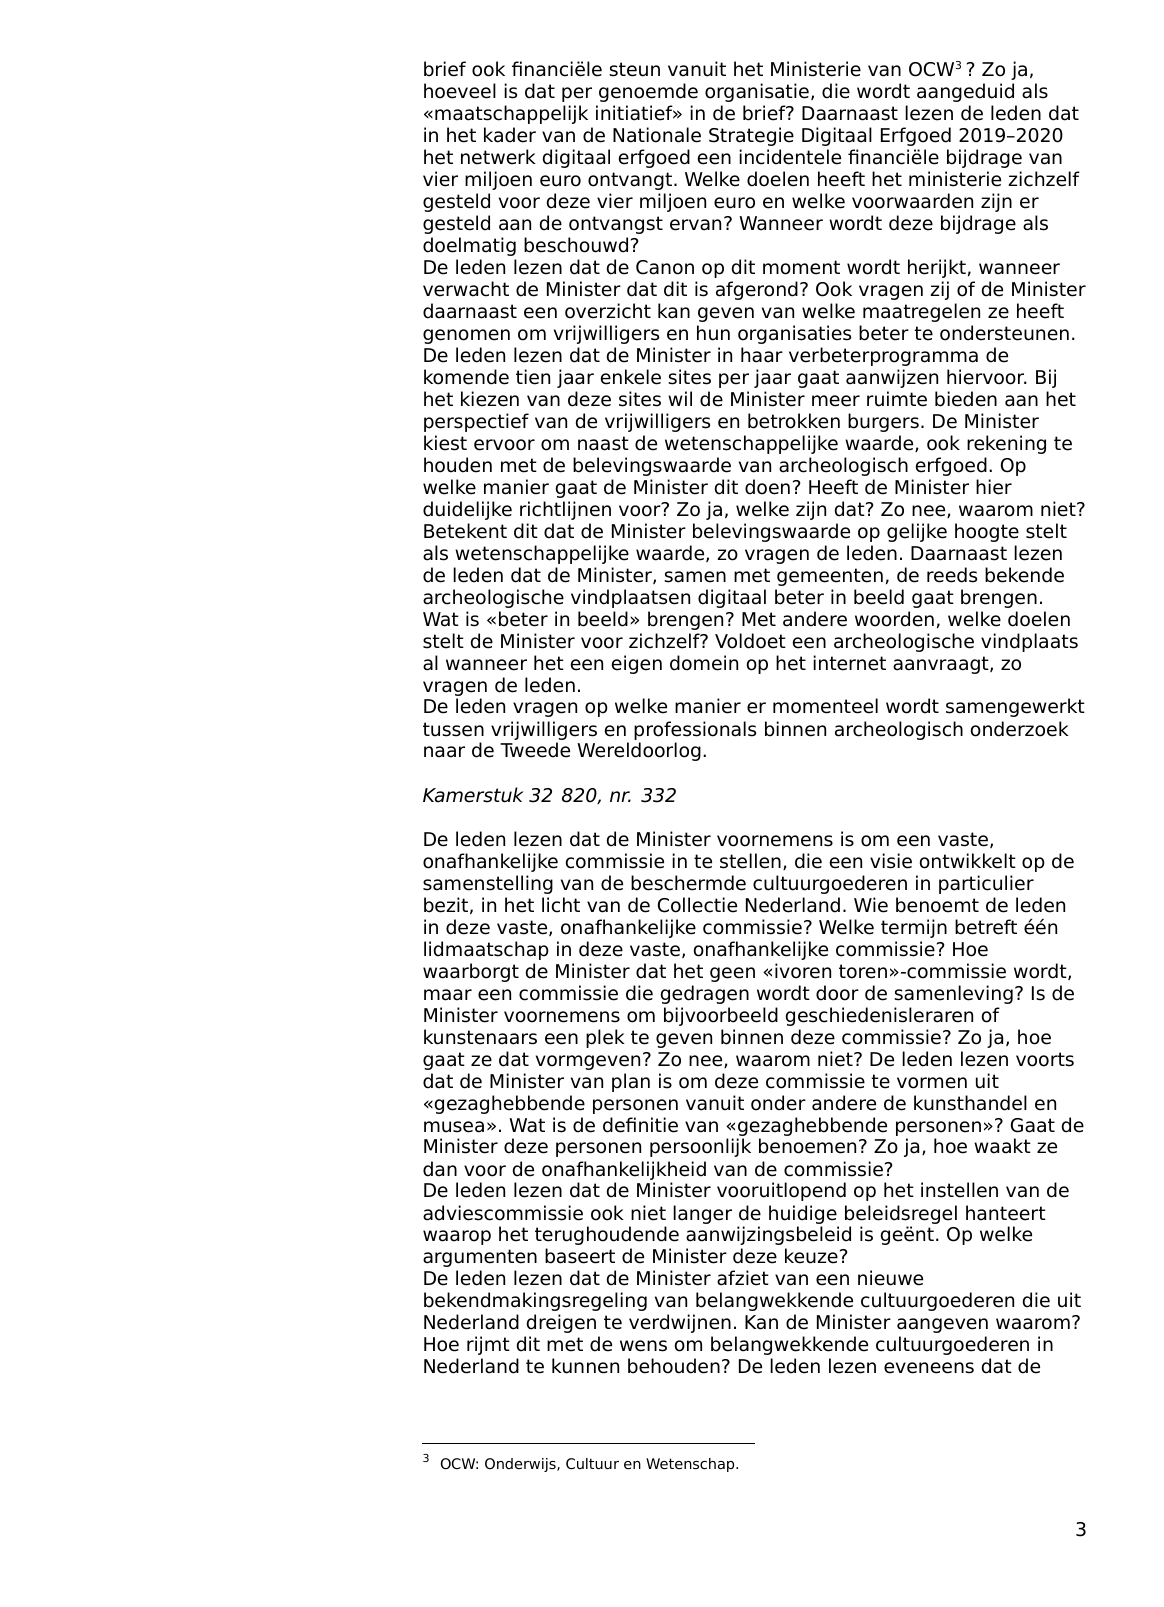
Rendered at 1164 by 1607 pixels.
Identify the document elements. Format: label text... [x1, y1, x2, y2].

subtitle Kamerstuk 32 820, nr. 332 [422, 784, 1087, 807]
text De leden vragen op welke manier er momenteel wordt samengewerkt tussen vrijwilligers en professionals binnen archeologisch onderzoek naar de Tweede Wereldoorlog. [422, 696, 1087, 762]
text De leden lezen dat de Minister vooruitlopend op het instellen van de adviescommissie ook niet langer de huidige beleidsregel hanteert waarop het terughoudende aanwijzingsbeleid is geënt. Op welke argumenten baseert de Minister deze keuze? [422, 1180, 1087, 1268]
text De leden lezen dat de Minister in haar verbeterprogramma de komende tien jaar enkele sites per jaar gaat aanwijzen hiervoor. Bij het kiezen van deze sites wil de Minister meer ruimte bieden aan het perspectief van de vrijwilligers en betrokken burgers. De Minister kiest ervoor om naast de wetenschappelijke waarde, ook rekening te houden met de belevingswaarde van archeologisch erfgoed. Op welke manier gaat de Minister dit doen? Heeft de Minister hier duidelijke richtlijnen voor? Zo ja, welke zijn dat? Zo nee, waarom niet? Betekent dit dat de Minister belevingswaarde op gelijke hoogte stelt als wetenschappelijke waarde, zo vragen de leden. Daarnaast lezen de leden dat de Minister, samen met gemeenten, de reeds bekende archeologische vindplaatsen digitaal beter in beeld gaat brengen. Wat is «beter in beeld» brengen? Met andere woorden, welke doelen stelt de Minister voor zichzelf? Voldoet een archeologische vindplaats al wanneer het een eigen domein op het internet aanvraagt, zo vragen de leden. [422, 345, 1087, 696]
text brief ook financiële steun vanuit het Ministerie van OCW? Zo ja, hoeveel is dat per genoemde organisatie, die wordt aangeduid als «maatschappelijk initiatief» in de brief? Daarnaast lezen de leden dat in het kader van de Nationale Strategie Digitaal Erfgoed 2019–2020 het netwerk digitaal erfgoed een incidentele financiële bijdrage van vier miljoen euro ontvangt. Welke doelen heeft het ministerie zichzelf gesteld voor deze vier miljoen euro en welke voorwaarden zijn er gesteld aan de ontvangst ervan? Wanneer wordt deze bijdrage als doelmatig beschouwd? [422, 59, 1087, 257]
text OCW: Onderwijs, Cultuur en Wetenschap. [422, 1452, 1087, 1474]
text De leden lezen dat de Minister voornemens is om een vaste, onafhankelijke commissie in te stellen, die een visie ontwikkelt op de samenstelling van de beschermde cultuurgoederen in particulier bezit, in het licht van de Collectie Nederland. Wie benoemt de leden in deze vaste, onafhankelijke commissie? Welke termijn betreft één lidmaatschap in deze vaste, onafhankelijke commissie? Hoe waarborgt de Minister dat het geen «ivoren toren»-commissie wordt, maar een commissie die gedragen wordt door de samenleving? Is de Minister voornemens om bijvoorbeeld geschiedenisleraren of kunstenaars een plek te geven binnen deze commissie? Zo ja, hoe gaat ze dat vormgeven? Zo nee, waarom niet? De leden lezen voorts dat de Minister van plan is om deze commissie te vormen uit «gezaghebbende personen vanuit onder andere de kunsthandel en musea». Wat is de definitie van «gezaghebbende personen»? Gaat de Minister deze personen persoonlijk benoemen? Zo ja, hoe waakt ze dan voor de onafhankelijkheid van de commissie? [422, 829, 1087, 1180]
text De leden lezen dat de Canon op dit moment wordt herijkt, wanneer verwacht de Minister dat dit is afgerond? Ook vragen zij of de Minister daarnaast een overzicht kan geven van welke maatregelen ze heeft genomen om vrijwilligers en hun organisaties beter te ondersteunen. [422, 257, 1087, 345]
text De leden lezen dat de Minister afziet van een nieuwe bekendmakingsregeling van belangwekkende cultuurgoederen die uit Nederland dreigen te verdwijnen. Kan de Minister aangeven waarom? Hoe rijmt dit met de wens om belangwekkende cultuurgoederen in Nederland te kunnen behouden? De leden lezen eveneens dat de [422, 1268, 1087, 1378]
